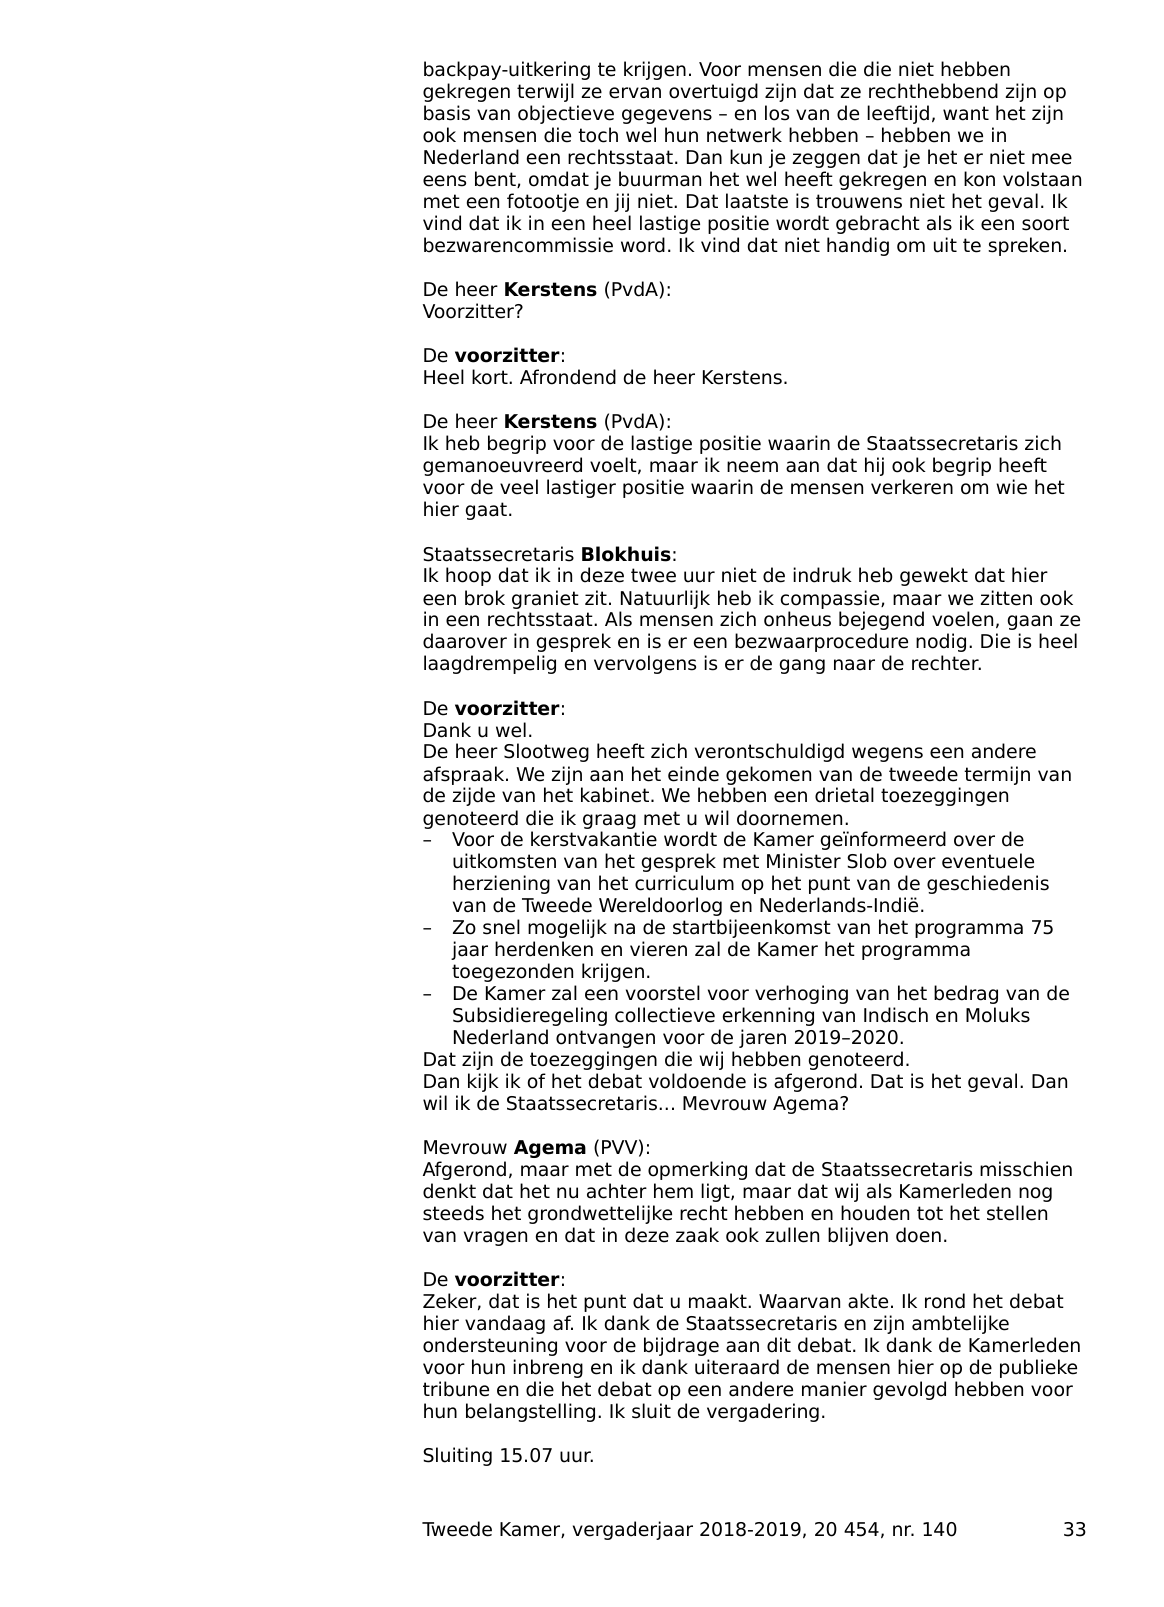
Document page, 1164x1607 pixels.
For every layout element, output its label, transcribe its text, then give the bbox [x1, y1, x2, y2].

text – Voor de kerstvakantie wordt de Kamer geïnformeerd over de uitkomsten van het gesprek met Minister Slob over eventuele herziening van het curriculum op het punt van de geschiedenis van de Tweede Wereldoorlog en Nederlands-Indië. [422, 829, 1087, 917]
text Sluiting 15.07 uur. [422, 1445, 1087, 1467]
text Zeker, dat is het punt dat u maakt. Waarvan akte. Ik rond het debat hier vandaag af. Ik dank de Staatssecretaris en zijn ambtelijke ondersteuning voor de bijdrage aan dit debat. Ik dank de Kamerleden voor hun inbreng en ik dank uiteraard de mensen hier op de publieke tribune en die het debat op een andere manier gevolgd hebben voor hun belangstelling. Ik sluit de vergadering. [422, 1291, 1087, 1423]
text De heer Kerstens (PvdA): [422, 411, 1087, 433]
text Mevrouw Agema (PVV): [422, 1137, 1087, 1159]
text Ik heb begrip voor de lastige positie waarin de Staatssecretaris zich gemanoeuvreerd voelt, maar ik neem aan dat hij ook begrip heeft voor de veel lastiger positie waarin de mensen verkeren om wie het hier gaat. [422, 433, 1087, 521]
text De heer Slootweg heeft zich verontschuldigd wegens een andere afspraak. We zijn aan het einde gekomen van de tweede termijn van de zijde van het kabinet. We hebben een drietal toezeggingen genoteerd die ik graag met u wil doornemen. [422, 741, 1087, 829]
text Voorzitter? [422, 301, 1087, 323]
text Dat zijn de toezeggingen die wij hebben genoteerd. [422, 1049, 1087, 1071]
text Staatssecretaris Blokhuis: [422, 543, 1087, 565]
text De voorzitter: [422, 697, 1087, 719]
text backpay-uitkering te krijgen. Voor mensen die die niet hebben gekregen terwijl ze ervan overtuigd zijn dat ze rechthebbend zijn op basis van objectieve gegevens – en los van de leeftijd, want het zijn ook mensen die toch wel hun netwerk hebben – hebben we in Nederland een rechtsstaat. Dan kun je zeggen dat je het er niet mee eens bent, omdat je buurman het wel heeft gekregen en kon volstaan met een fotootje en jij niet. Dat laatste is trouwens niet het geval. Ik vind dat ik in een heel lastige positie wordt gebracht als ik een soort bezwarencommissie word. Ik vind dat niet handig om uit te spreken. [422, 59, 1087, 257]
text Afgerond, maar met de opmerking dat de Staatssecretaris misschien denkt dat het nu achter hem ligt, maar dat wij als Kamerleden nog steeds het grondwettelijke recht hebben en houden tot het stellen van vragen en dat in deze zaak ook zullen blijven doen. [422, 1159, 1087, 1247]
text De voorzitter: [422, 1269, 1087, 1291]
text – De Kamer zal een voorstel voor verhoging van het bedrag van de Subsidieregeling collectieve erkenning van Indisch en Moluks Nederland ontvangen voor de jaren 2019–2020. [422, 983, 1087, 1049]
text Ik hoop dat ik in deze twee uur niet de indruk heb gewekt dat hier een brok graniet zit. Natuurlijk heb ik compassie, maar we zitten ook in een rechtsstaat. Als mensen zich onheus bejegend voelen, gaan ze daarover in gesprek en is er een bezwaarprocedure nodig. Die is heel laagdrempelig en vervolgens is er de gang naar de rechter. [422, 565, 1087, 675]
text Dan kijk ik of het debat voldoende is afgerond. Dat is het geval. Dan wil ik de Staatssecretaris... Mevrouw Agema? [422, 1071, 1087, 1115]
text Heel kort. Afrondend de heer Kerstens. [422, 367, 1087, 389]
text De heer Kerstens (PvdA): [422, 279, 1087, 301]
text Dank u wel. [422, 719, 1087, 741]
text – Zo snel mogelijk na de startbijeenkomst van het programma 75 jaar herdenken en vieren zal de Kamer het programma toegezonden krijgen. [422, 917, 1087, 983]
text De voorzitter: [422, 345, 1087, 367]
